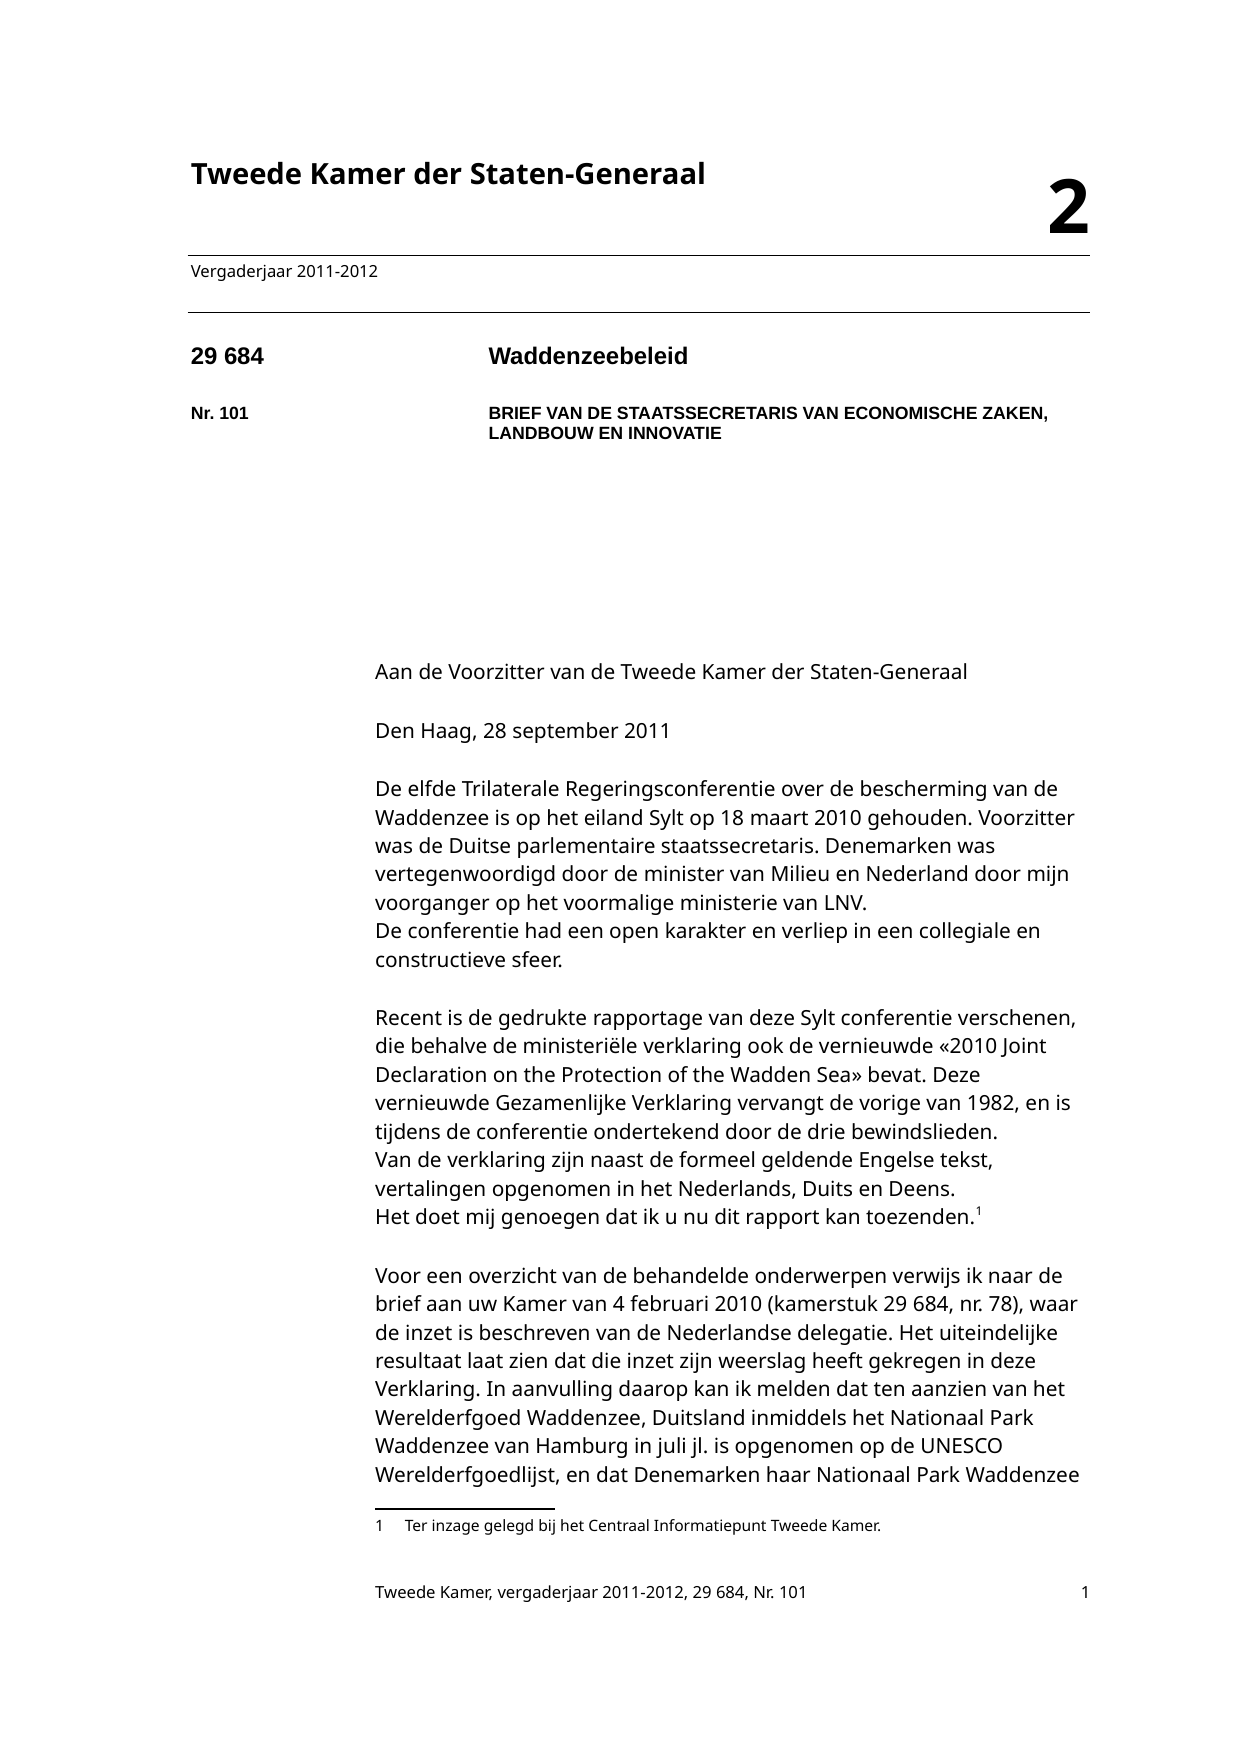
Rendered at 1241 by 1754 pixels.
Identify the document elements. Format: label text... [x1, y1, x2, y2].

text De elfde Trilaterale Regeringsconferentie over de bescherming van de Waddenzee is op het eiland Sylt op 18 maart 2010 gehouden. Voorzitter was de Duitse parlementaire staatssecretaris. Denemarken was vertegenwoordigd door de minister van Milieu en Nederland door mijn voorganger op het voormalige ministerie van LNV. [375, 774, 1090, 916]
text De conferentie had een open karakter en verliep in een collegiale en constructieve sfeer. [375, 916, 1090, 973]
text Het doet mij genoegen dat ik u nu dit rapport kan toezenden. [375, 1202, 1090, 1231]
table_cell [485, 256, 1090, 312]
table_header 2 [910, 150, 1090, 255]
text Ter inzage gelegd bij het Centraal Informatiepunt Tweede Kamer. [375, 1508, 1090, 1536]
text Aan de Voorzitter van de Tweede Kamer der Staten-Generaal [375, 657, 1090, 686]
table_cell [485, 313, 1090, 339]
table_cell Nr. 101 [188, 399, 485, 539]
text Den Haag, 28 september 2011 [375, 716, 1090, 744]
table_cell BRIEF VAN DE STAATSSECRETARIS VAN ECONOMISCHE ZAKEN, LANDBOUW EN INNOVATIE [485, 399, 1090, 539]
table_header Tweede Kamer der Staten-Generaal [188, 150, 909, 255]
table_cell Waddenzeebeleid [485, 339, 1090, 399]
text Van de verklaring zijn naast de formeel geldende Engelse tekst, vertalingen opgenomen in het Nederlands, Duits en Deens. [375, 1145, 1090, 1202]
table_cell Vergaderjaar 2011-2012 [188, 256, 485, 312]
text Recent is de gedrukte rapportage van deze Sylt conferentie verschenen, die behalve de ministeriële verklaring ook de vernieuwde «2010 Joint Declaration on the Protection of the Wadden Sea» bevat. Deze vernieuwde Gezamenlijke Verklaring vervangt de vorige van 1982, en is tijdens de conferentie ondertekend door de drie bewindslieden. [375, 1003, 1090, 1145]
table_cell 29 684 [188, 339, 485, 399]
table_cell [188, 313, 485, 339]
text Voor een overzicht van de behandelde onderwerpen verwijs ik naar de brief aan uw Kamer van 4 februari 2010 (kamerstuk 29 684, nr. 78), waar de inzet is beschreven van de Nederlandse delegatie. Het uiteindelijke resultaat laat zien dat die inzet zijn weerslag heeft gekregen in deze Verklaring. In aanvulling daarop kan ik melden dat ten aanzien van het Werelderfgoed Waddenzee, Duitsland inmiddels het Nationaal Park Waddenzee van Hamburg in juli jl. is opgenomen op de UNESCO Werelderfgoedlijst, en dat Denemarken haar Nationaal Park Waddenzee [375, 1261, 1090, 1488]
